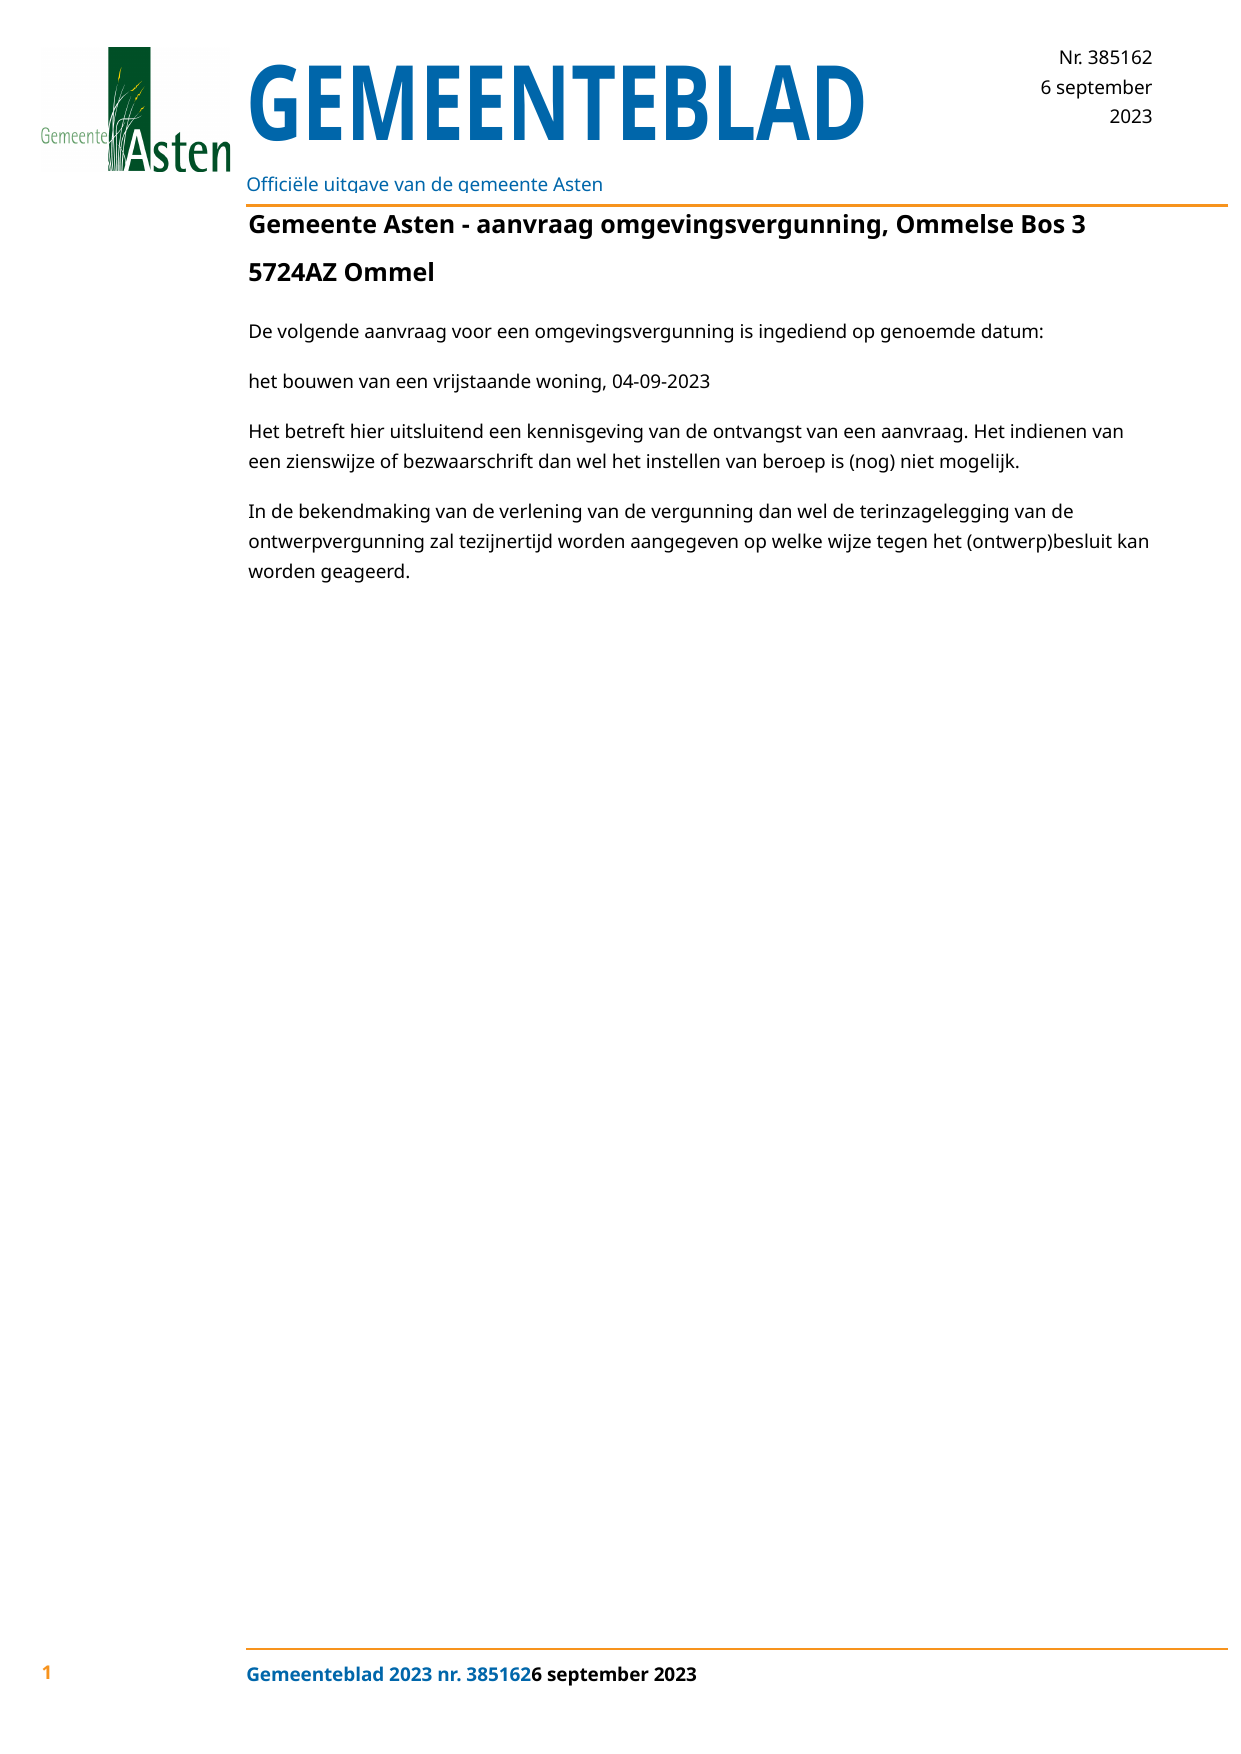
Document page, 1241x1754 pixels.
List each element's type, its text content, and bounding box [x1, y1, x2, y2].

text Gemeente Asten - aanvraag omgevingsvergunning, Ommelse Bos 3 5724AZ Ommel [248, 207, 1152, 288]
text Het betreft hier uitsluitend een kennisgeving van de ontvangst van een aanvraag. Het indienen van een zienswijze of bezwaarschrift dan wel het instellen van beroep is (nog) niet mogelijk. [248, 419, 1152, 474]
picture [41, 47, 231, 172]
text het bouwen van een vrijstaande woning, 04-09-2023 [248, 368, 1152, 394]
text In de bekendmaking van de verlening van de vergunning dan wel de terinzagelegging van de ontwerpvergunning zal tezijnertijd worden aangegeven op welke wijze tegen het (ontwerp)besluit kan worden geageerd. [248, 499, 1152, 584]
text De volgende aanvraag voor een omgevingsvergunning is ingediend op genoemde datum: [248, 318, 1152, 344]
